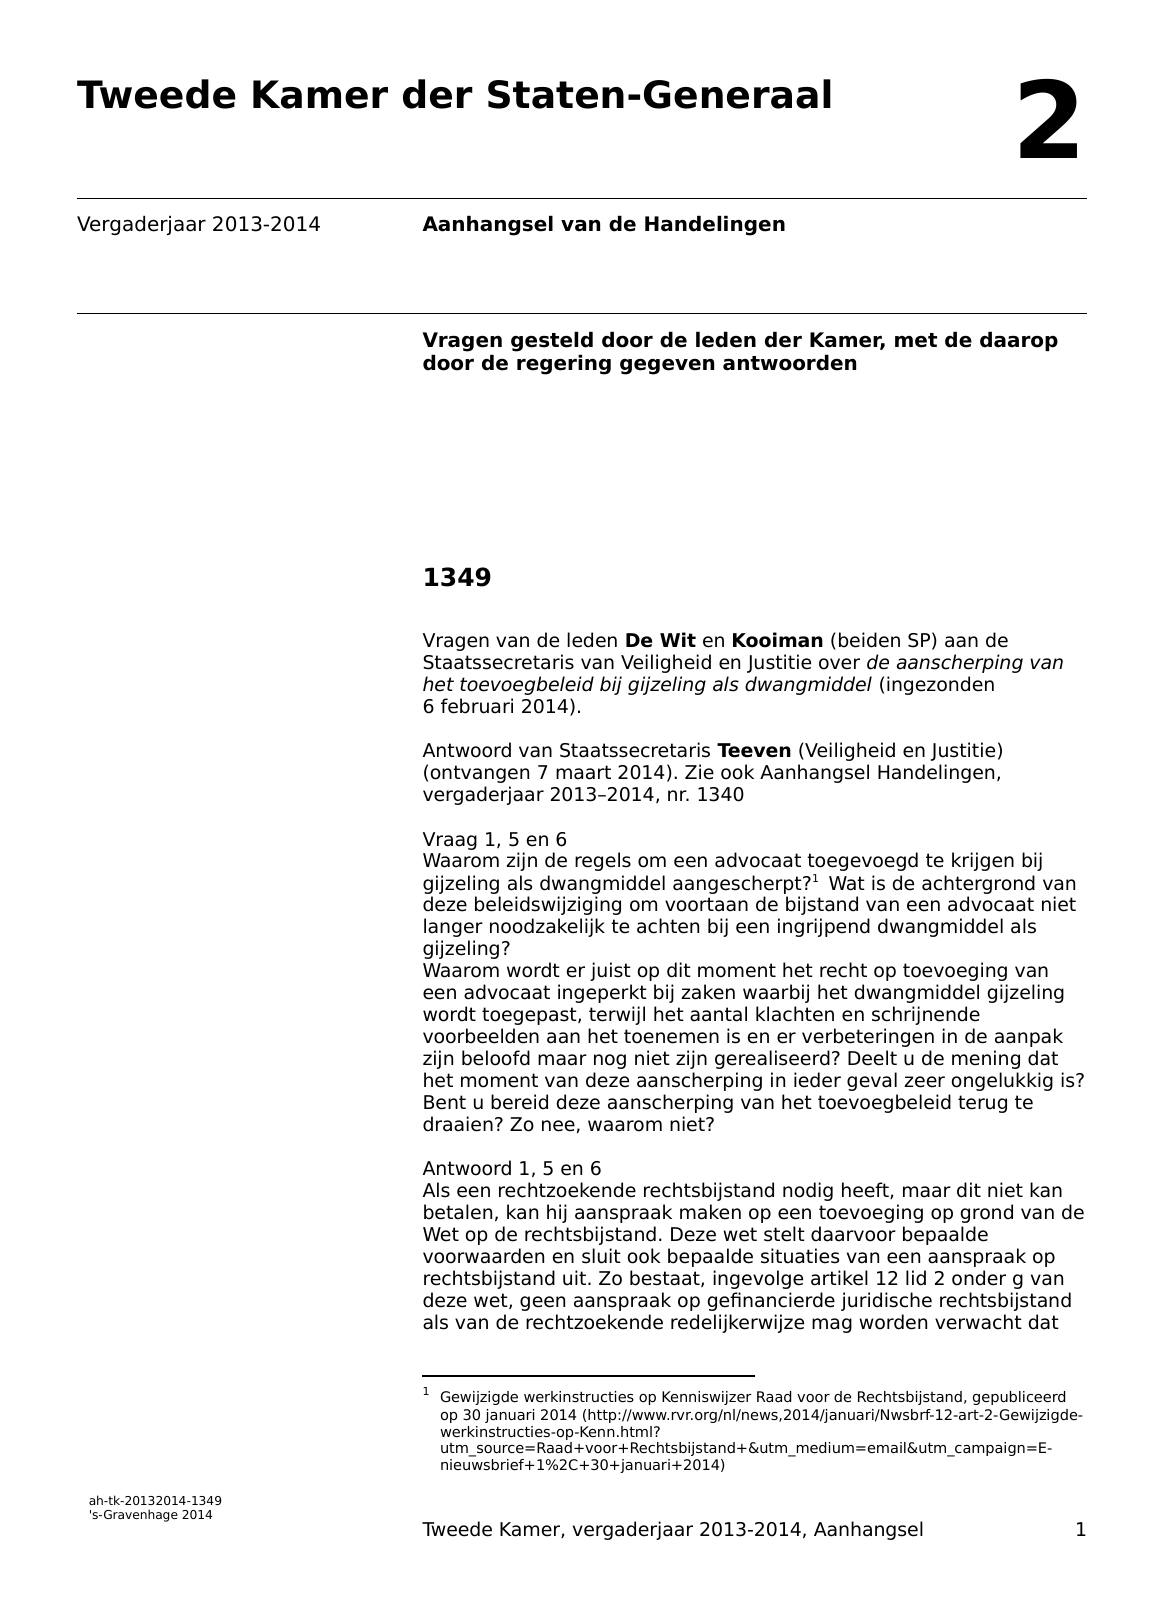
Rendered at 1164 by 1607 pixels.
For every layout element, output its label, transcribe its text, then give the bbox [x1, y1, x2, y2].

text Vragen van de leden De Wit en Kooiman (beiden SP) aan de Staatssecretaris van Veiligheid en Justitie over de aanscherping van het toevoegbeleid bij gijzeling als dwangmiddel (ingezonden 6 februari 2014). [422, 630, 1087, 718]
text Als een rechtzoekende rechtsbijstand nodig heeft, maar dit niet kan betalen, kan hij aanspraak maken op een toevoeging op grond van de Wet op de rechtsbijstand. Deze wet stelt daarvoor bepaalde voorwaarden en sluit ook bepaalde situaties van een aanspraak op rechtsbijstand uit. Zo bestaat, ingevolge artikel 12 lid 2 onder g van deze wet, geen aanspraak op gefinancierde juridische rechtsbijstand als van de rechtzoekende redelijkerwijze mag worden verwacht dat [422, 1180, 1087, 1334]
text Vraag 1, 5 en 6 [422, 828, 1087, 850]
table_cell Vragen gesteld door de leden der Kamer, met de daarop door de regering gegeven antwoorden [422, 314, 1087, 375]
table_cell Aanhangsel van de Handelingen [422, 199, 1087, 313]
text ah-tk-20132014-1349 [88, 1494, 323, 1508]
text Antwoord van Staatssecretaris Teeven (Veiligheid en Justitie) (ontvangen 7 maart 2014). Zie ook Aanhangsel Handelingen, vergaderjaar 2013–2014, nr. 1340 [422, 740, 1087, 806]
text Waarom zijn de regels om een advocaat toegevoegd te krijgen bij gijzeling als dwangmiddel aangescherpt? Wat is de achtergrond van deze beleidswijziging om voortaan de bijstand van een advocaat niet langer noodzakelijk te achten bij een ingrijpend dwangmiddel als gijzeling? [422, 850, 1087, 960]
text Antwoord 1, 5 en 6 [422, 1158, 1087, 1180]
text 's-Gravenhage 2014 [88, 1508, 323, 1522]
table_cell Vergaderjaar 2013-2014 [77, 199, 422, 313]
text Bent u bereid deze aanscherping van het toevoegbeleid terug te draaien? Zo nee, waarom niet? [422, 1092, 1087, 1136]
text 1349 [422, 563, 1087, 592]
text Waarom wordt er juist op dit moment het recht op toevoeging van een advocaat ingeperkt bij zaken waarbij het dwangmiddel gijzeling wordt toegepast, terwijl het aantal klachten en schrijnende voorbeelden aan het toenemen is en er verbeteringen in de aanpak zijn beloofd maar nog niet zijn gerealiseerd? Deelt u de mening dat het moment van deze aanscherping in ieder geval zeer ongelukkig is? [422, 960, 1087, 1092]
table_header 2 [886, 59, 1087, 198]
table_cell [77, 314, 422, 375]
table_header Tweede Kamer der Staten-Generaal [77, 59, 886, 198]
text Gewijzigde werkinstructies op Kenniswijzer Raad voor de Rechtsbijstand, gepubliceerd op 30 januari 2014 (http://www.rvr.org/nl/news,2014/januari/Nwsbrf-12-art-2-Gewijzigde-werkinstructies-op-Kenn.html?utm_source=Raad+voor+Rechtsbijstand+&utm_medium=email&utm_campaign=E-nieuwsbrief+1%2C+30+januari+2014) [422, 1385, 1087, 1474]
